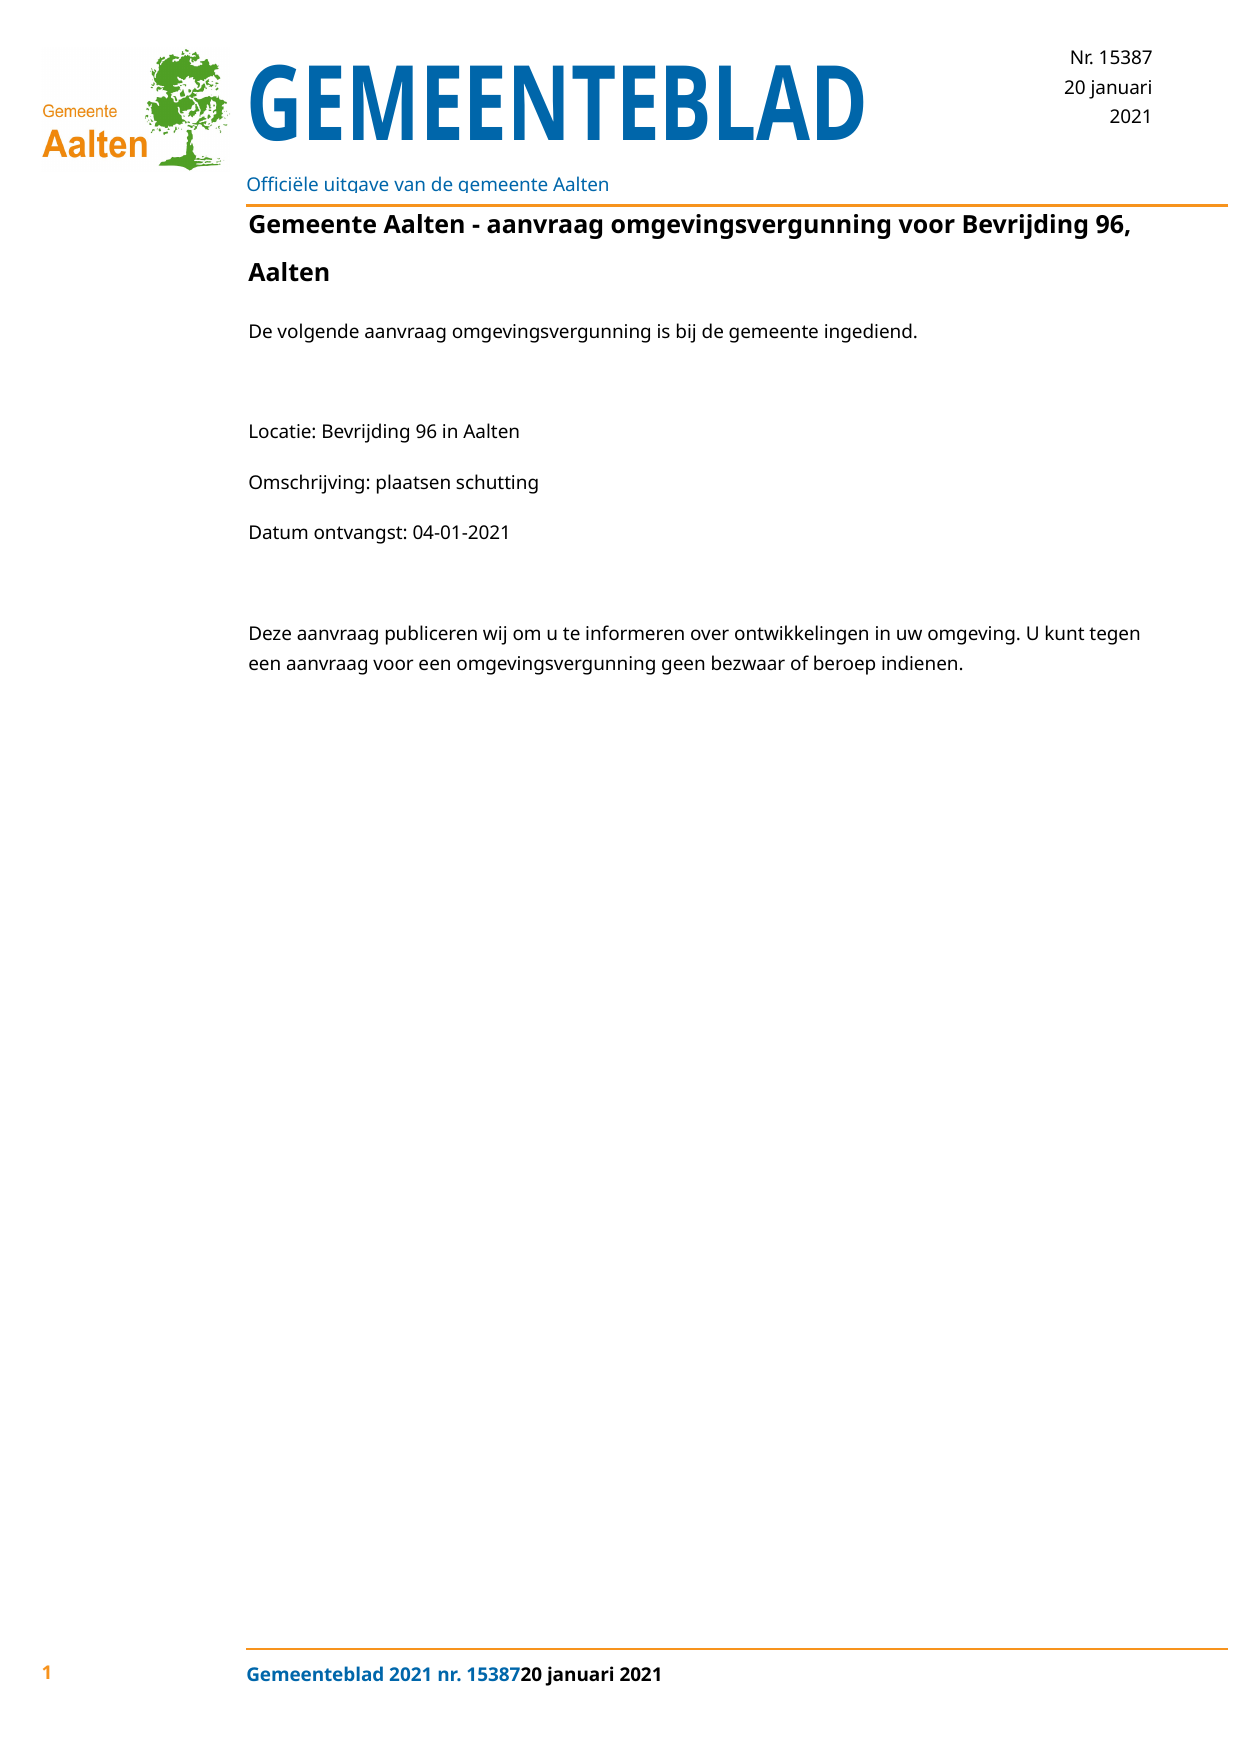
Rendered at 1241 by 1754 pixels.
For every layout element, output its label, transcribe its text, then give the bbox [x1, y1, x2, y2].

text Omschrijving: plaatsen schutting [248, 469, 1152, 495]
text Locatie: Bevrijding 96 in Aalten [248, 419, 1152, 444]
text Deze aanvraag publiceren wij om u te informeren over ontwikkelingen in uw omgeving. U kunt tegen een aanvraag voor een omgevingsvergunning geen bezwaar of beroep indienen. [248, 620, 1152, 676]
text Gemeente Aalten - aanvraag omgevingsvergunning voor Bevrijding 96, Aalten [248, 207, 1152, 288]
text De volgende aanvraag omgevingsvergunning is bij de gemeente ingediend. [248, 318, 1152, 344]
picture [41, 47, 231, 172]
text Datum ontvangst: 04-01-2021 [248, 519, 1152, 545]
